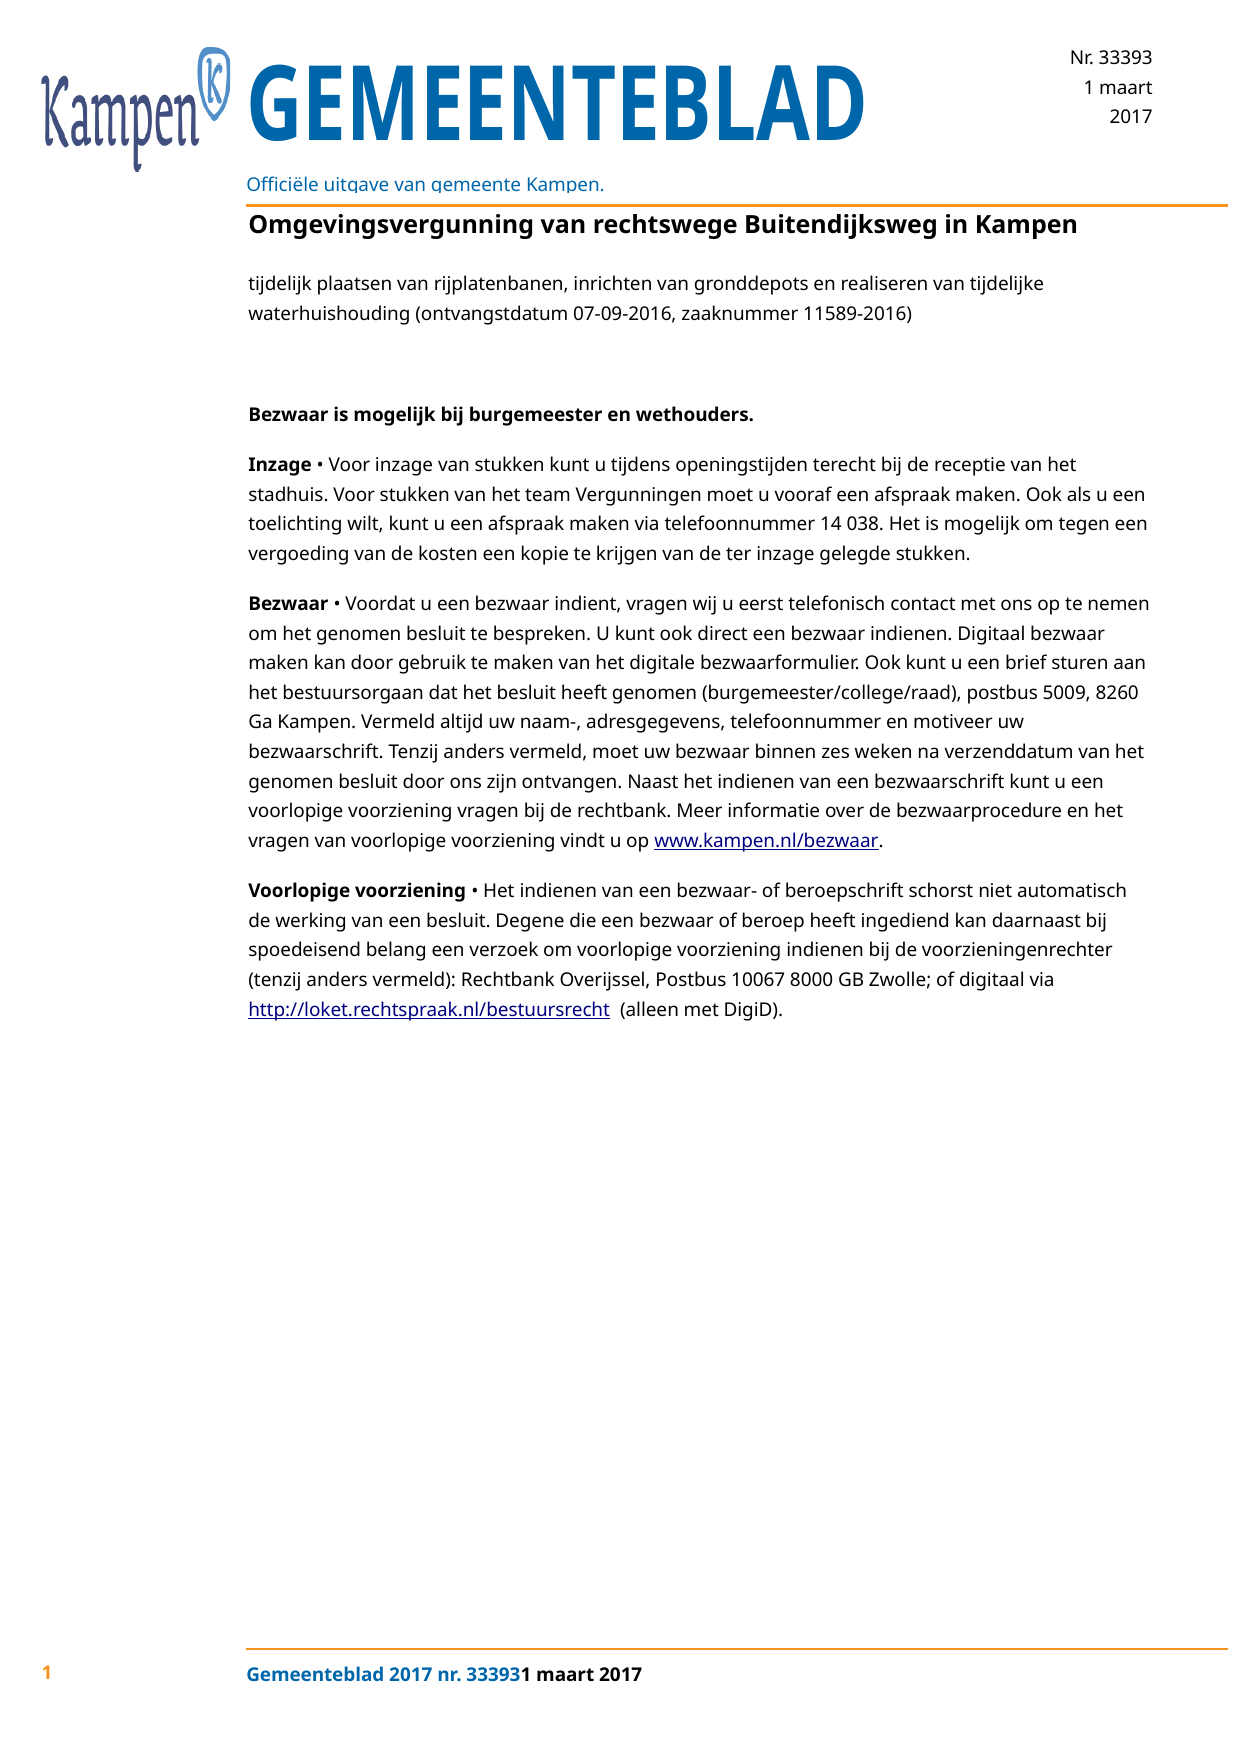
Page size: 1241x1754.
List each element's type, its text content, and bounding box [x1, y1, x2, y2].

text Voorlopige voorziening • Het indienen van een bezwaar- of beroepschrift schorst niet automatisch de werking van een besluit. Degene die een bezwaar of beroep heeft ingediend kan daarnaast bij spoedeisend belang een verzoek om voorlopige voorziening indienen bij de voorzieningenrechter (tenzij anders vermeld): Rechtbank Overijssel, Postbus 10067 8000 GB Zwolle; of digitaal via http://loket.rechtspraak.nl/bestuursrecht (alleen met DigiD). [248, 877, 1152, 1021]
text Bezwaar is mogelijk bij burgemeester en wethouders. [248, 401, 1152, 426]
text Bezwaar • Voordat u een bezwaar indient, vragen wij u eerst telefonisch contact met ons op te nemen om het genomen besluit te bespreken. U kunt ook direct een bezwaar indienen. Digitaal bezwaar maken kan door gebruik te maken van het digitale bezwaarformulier. Ook kunt u een brief sturen aan het bestuursorgaan dat het besluit heeft genomen (burgemeester/college/raad), postbus 5009, 8260 Ga Kampen. Vermeld altijd uw naam-, adresgegevens, telefoonnummer en motiveer uw bezwaarschrift. Tenzij anders vermeld, moet uw bezwaar binnen zes weken na verzenddatum van het genomen besluit door ons zijn ontvangen. Naast het indienen van een bezwaarschrift kunt u een voorlopige voorziening vragen bij de rechtbank. Meer informatie over de bezwaarprocedure en het vragen van voorlopige voorziening vindt u op www.kampen.nl/bezwaar. [248, 590, 1152, 853]
text tijdelijk plaatsen van rijplatenbanen, inrichten van gronddepots en realiseren van tijdelijke waterhuishouding (ontvangstdatum 07-09-2016, zaaknummer 11589-2016) [248, 270, 1152, 326]
picture [41, 47, 231, 172]
text Omgevingsvergunning van rechtswege Buitendijksweg in Kampen [248, 207, 1152, 241]
text Inzage • Voor inzage van stukken kunt u tijdens openingstijden terecht bij de receptie van het stadhuis. Voor stukken van het team Vergunningen moet u vooraf een afspraak maken. Ook als u een toelichting wilt, kunt u een afspraak maken via telefoonnummer 14 038. Het is mogelijk om tegen een vergoeding van de kosten een kopie te krijgen van de ter inzage gelegde stukken. [248, 451, 1152, 566]
